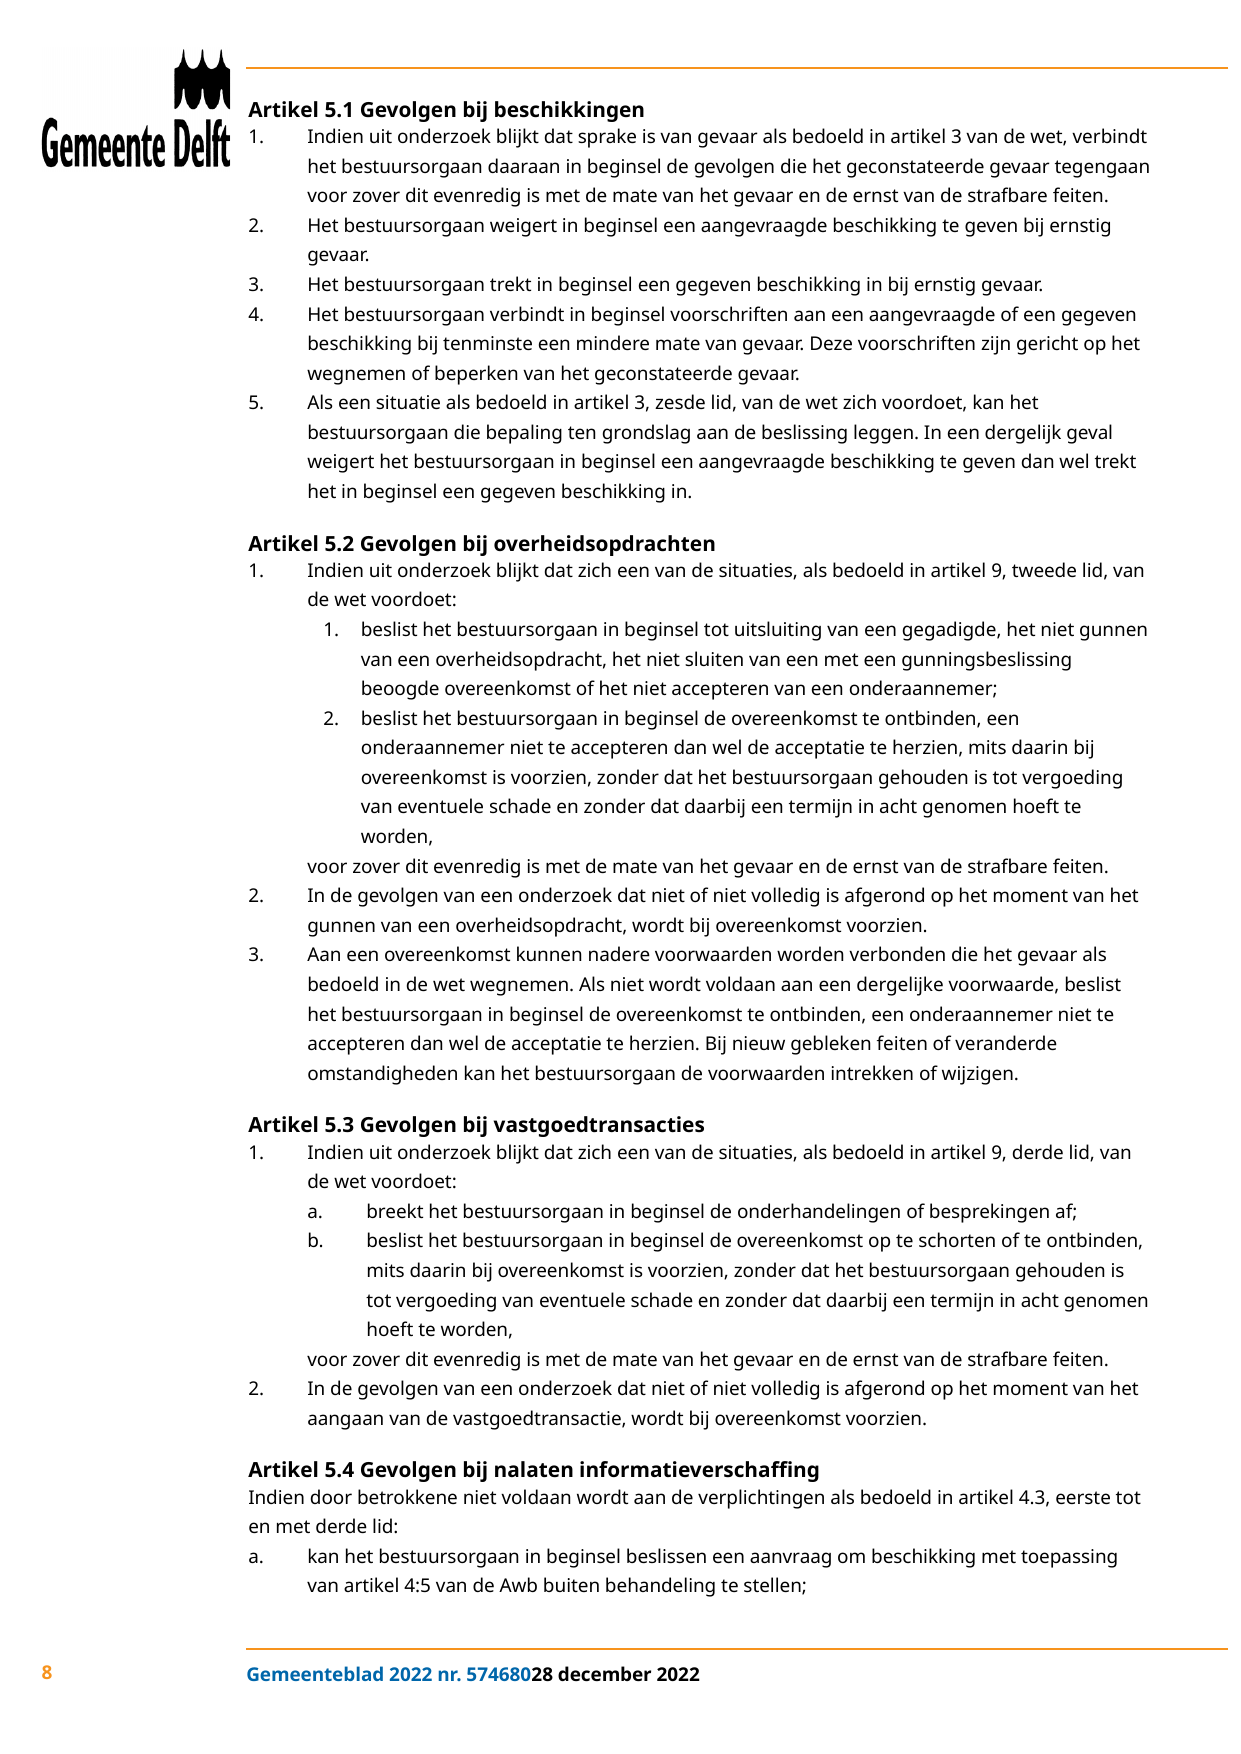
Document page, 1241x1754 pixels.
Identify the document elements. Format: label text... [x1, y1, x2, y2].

list beslist het bestuursorgaan in beginsel tot uitsluiting van een gegadigde, het niet gunnen van een overheidsopdracht, het niet sluiten van een met een gunningsbeslissing beoogde overeenkomst of het niet accepteren van een onderaannemer; [323, 616, 1152, 701]
list Als een situatie als bedoeld in artikel 3, zesde lid, van de wet zich voordoet, kan het bestuursorgaan die bepaling ten grondslag aan de beslissing leggen. In een dergelijk geval weigert het bestuursorgaan in beginsel een aangevraagde beschikking te geven dan wel trekt het in beginsel een gegeven beschikking in. [248, 389, 1152, 504]
list Het bestuursorgaan verbindt in beginsel voorschriften aan een aangevraagde of een gegeven beschikking bij tenminste een mindere mate van gevaar. Deze voorschriften zijn gericht op het wegnemen of beperken van het geconstateerde gevaar. [248, 301, 1152, 386]
picture [41, 47, 231, 172]
text Artikel 5.1 Gevolgen bij beschikkingen [248, 95, 1152, 123]
list beslist het bestuursorgaan in beginsel de overeenkomst op te schorten of te ontbinden, mits daarin bij overeenkomst is voorzien, zonder dat het bestuursorgaan gehouden is tot vergoeding van eventuele schade en zonder dat daarbij een termijn in acht genomen hoeft te worden, [307, 1228, 1152, 1342]
list voor zover dit evenredig is met de mate van het gevaar en de ernst van de strafbare feiten. [248, 853, 1152, 879]
text Artikel 5.2 Gevolgen bij overheidsopdrachten [248, 529, 1152, 557]
list Indien uit onderzoek blijkt dat zich een van de situaties, als bedoeld in artikel 9, derde lid, van de wet voordoet: [248, 1139, 1152, 1194]
list breekt het bestuursorgaan in beginsel de onderhandelingen of besprekingen af; [307, 1198, 1152, 1224]
list In de gevolgen van een onderzoek dat niet of niet volledig is afgerond op het moment van het gunnen van een overheidsopdracht, wordt bij overeenkomst voorzien. [248, 882, 1152, 938]
list beslist het bestuursorgaan in beginsel de overeenkomst te ontbinden, een onderaannemer niet te accepteren dan wel de acceptatie te herzien, mits daarin bij overeenkomst is voorzien, zonder dat het bestuursorgaan gehouden is tot vergoeding van eventuele schade en zonder dat daarbij een termijn in acht genomen hoeft te worden, [323, 705, 1152, 849]
list Indien uit onderzoek blijkt dat sprake is van gevaar als bedoeld in artikel 3 van de wet, verbindt het bestuursorgaan daaraan in beginsel de gevolgen die het geconstateerde gevaar tegengaan voor zover dit evenredig is met de mate van het gevaar en de ernst van de strafbare feiten. [248, 123, 1152, 208]
list Het bestuursorgaan weigert in beginsel een aangevraagde beschikking te geven bij ernstig gevaar. [248, 212, 1152, 267]
list Indien uit onderzoek blijkt dat zich een van de situaties, als bedoeld in artikel 9, tweede lid, van de wet voordoet: [248, 557, 1152, 612]
text Artikel 5.3 Gevolgen bij vastgoedtransacties [248, 1110, 1152, 1139]
list kan het bestuursorgaan in beginsel beslissen een aanvraag om beschikking met toepassing van artikel 4:5 van de Awb buiten behandeling te stellen; [248, 1543, 1152, 1598]
text Artikel 5.4 Gevolgen bij nalaten informatieverschaffing [248, 1456, 1152, 1484]
list Aan een overeenkomst kunnen nadere voorwaarden worden verbonden die het gevaar als bedoeld in de wet wegnemen. Als niet wordt voldaan aan een dergelijke voorwaarde, beslist het bestuursorgaan in beginsel de overeenkomst te ontbinden, een onderaannemer niet te accepteren dan wel de acceptatie te herzien. Bij nieuw gebleken feiten of veranderde omstandigheden kan het bestuursorgaan de voorwaarden intrekken of wijzigen. [248, 942, 1152, 1086]
text Indien door betrokkene niet voldaan wordt aan de verplichtingen als bedoeld in artikel 4.3, eerste tot en met derde lid: [248, 1484, 1152, 1539]
list Het bestuursorgaan trekt in beginsel een gegeven beschikking in bij ernstig gevaar. [248, 271, 1152, 297]
list voor zover dit evenredig is met de mate van het gevaar en de ernst van de strafbare feiten. [248, 1346, 1152, 1372]
list In de gevolgen van een onderzoek dat niet of niet volledig is afgerond op het moment van het aangaan van de vastgoedtransactie, wordt bij overeenkomst voorzien. [248, 1376, 1152, 1431]
